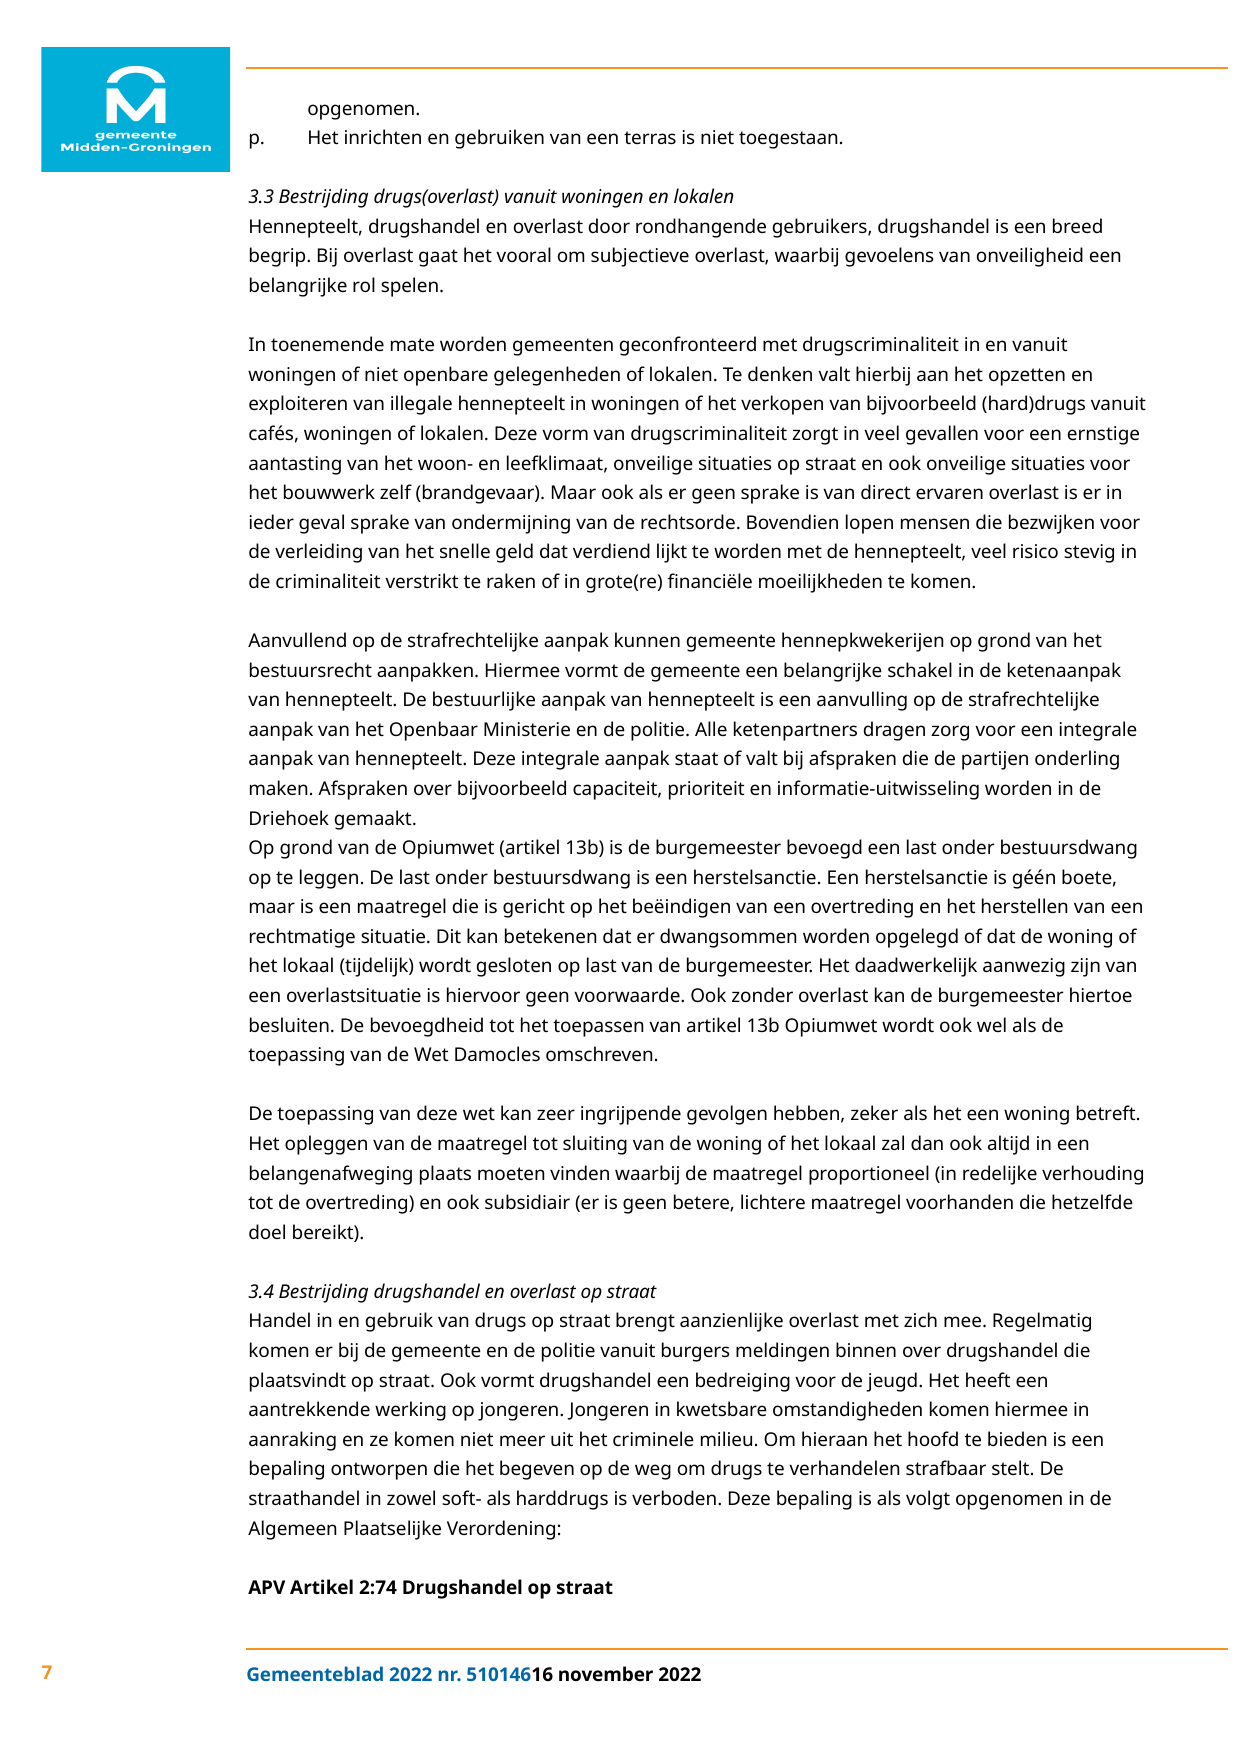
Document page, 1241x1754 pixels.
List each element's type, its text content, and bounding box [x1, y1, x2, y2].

text In toenemende mate worden gemeenten geconfronteerd met drugscriminaliteit in en vanuit woningen of niet openbare gelegenheden of lokalen. Te denken valt hierbij aan het opzetten en exploiteren van illegale hennepteelt in woningen of het verkopen van bijvoorbeeld (hard)drugs vanuit cafés, woningen of lokalen. Deze vorm van drugscriminaliteit zorgt in veel gevallen voor een ernstige aantasting van het woon- en leefklimaat, onveilige situaties op straat en ook onveilige situaties voor het bouwwerk zelf (brandgevaar). Maar ook als er geen sprake is van direct ervaren overlast is er in ieder geval sprake van ondermijning van de rechtsorde. Bovendien lopen mensen die bezwijken voor de verleiding van het snelle geld dat verdiend lijkt te worden met de hennepteelt, veel risico stevig in de criminaliteit verstrikt te raken of in grote(re) financiële moeilijkheden te komen. [248, 331, 1152, 594]
text Handel in en gebruik van drugs op straat brengt aanzienlijke overlast met zich mee. Regelmatig komen er bij de gemeente en de politie vanuit burgers meldingen binnen over drugshandel die plaatsvindt op straat. Ook vormt drugshandel een bedreiging voor de jeugd. Het heeft een aantrekkende werking op jongeren. Jongeren in kwetsbare omstandigheden komen hiermee in aanraking en ze komen niet meer uit het criminele milieu. Om hieraan het hoofd te bieden is een bepaling ontworpen die het begeven op de weg om drugs te verhandelen strafbaar stelt. De straathandel in zowel soft- als harddrugs is verboden. Deze bepaling is als volgt opgenomen in de Algemeen Plaatselijke Verordening: [248, 1308, 1152, 1541]
text 3.3 Bestrijding drugs(overlast) vanuit woningen en lokalen [248, 183, 1152, 209]
text Hennepteelt, drugshandel en overlast door rondhangende gebruikers, drugshandel is een breed begrip. Bij overlast gaat het vooral om subjectieve overlast, waarbij gevoelens van onveiligheid een belangrijke rol spelen. [248, 213, 1152, 298]
text APV Artikel 2:74 Drugshandel op straat [248, 1574, 1152, 1600]
picture [107, 89, 165, 122]
list Het inrichten en gebruiken van een terras is niet toegestaan. [248, 124, 1152, 150]
picture [184, 146, 190, 153]
text Op grond van de Opiumwet (artikel 13b) is de burgemeester bevoegd een last onder bestuursdwang op te leggen. De last onder bestuursdwang is een herstelsanctie. Een herstelsanctie is géén boete, maar is een maatregel die is gericht op het beëindigen van een overtreding en het herstellen van een rechtmatige situatie. Dit kan betekenen dat er dwangsommen worden opgelegd of dat de woning of het lokaal (tijdelijk) wordt gesloten op last van de burgemeester. Het daadwerkelijk aanwezig zijn van een overlastsituatie is hiervoor geen voorwaarde. Ook zonder overlast kan de burgemeester hiertoe besluiten. De bevoegdheid tot het toepassen van artikel 13b Opiumwet wordt ook wel als de toepassing van de Wet Damocles omschreven. [248, 834, 1152, 1067]
text Aanvullend op de strafrechtelijke aanpak kunnen gemeente hennepkwekerijen op grond van het bestuursrecht aanpakken. Hiermee vormt de gemeente een belangrijke schakel in de ketenaanpak van hennepteelt. De bestuurlijke aanpak van hennepteelt is een aanvulling op de strafrechtelijke aanpak van het Openbaar Ministerie en de politie. Alle ketenpartners dragen zorg voor een integrale aanpak van hennepteelt. Deze integrale aanpak staat of valt bij afspraken die de partijen onderling maken. Afspraken over bijvoorbeeld capaciteit, prioriteit en informatie-uitwisseling worden in de Driehoek gemaakt. [248, 627, 1152, 831]
text 3.4 Bestrijding drugshandel en overlast op straat [248, 1278, 1152, 1304]
list opgenomen. [248, 95, 1152, 121]
text De toepassing van deze wet kan zeer ingrijpende gevolgen hebben, zeker als het een woning betreft. Het opleggen van de maatregel tot sluiting van de woning of het lokaal zal dan ook altijd in een belangenafweging plaats moeten vinden waarbij de maatregel proportioneel (in redelijke verhouding tot de overtreding) en ook subsidiair (er is geen betere, lichtere maatregel voorhanden die hetzelfde doel bereikt). [248, 1101, 1152, 1245]
picture [108, 66, 164, 82]
